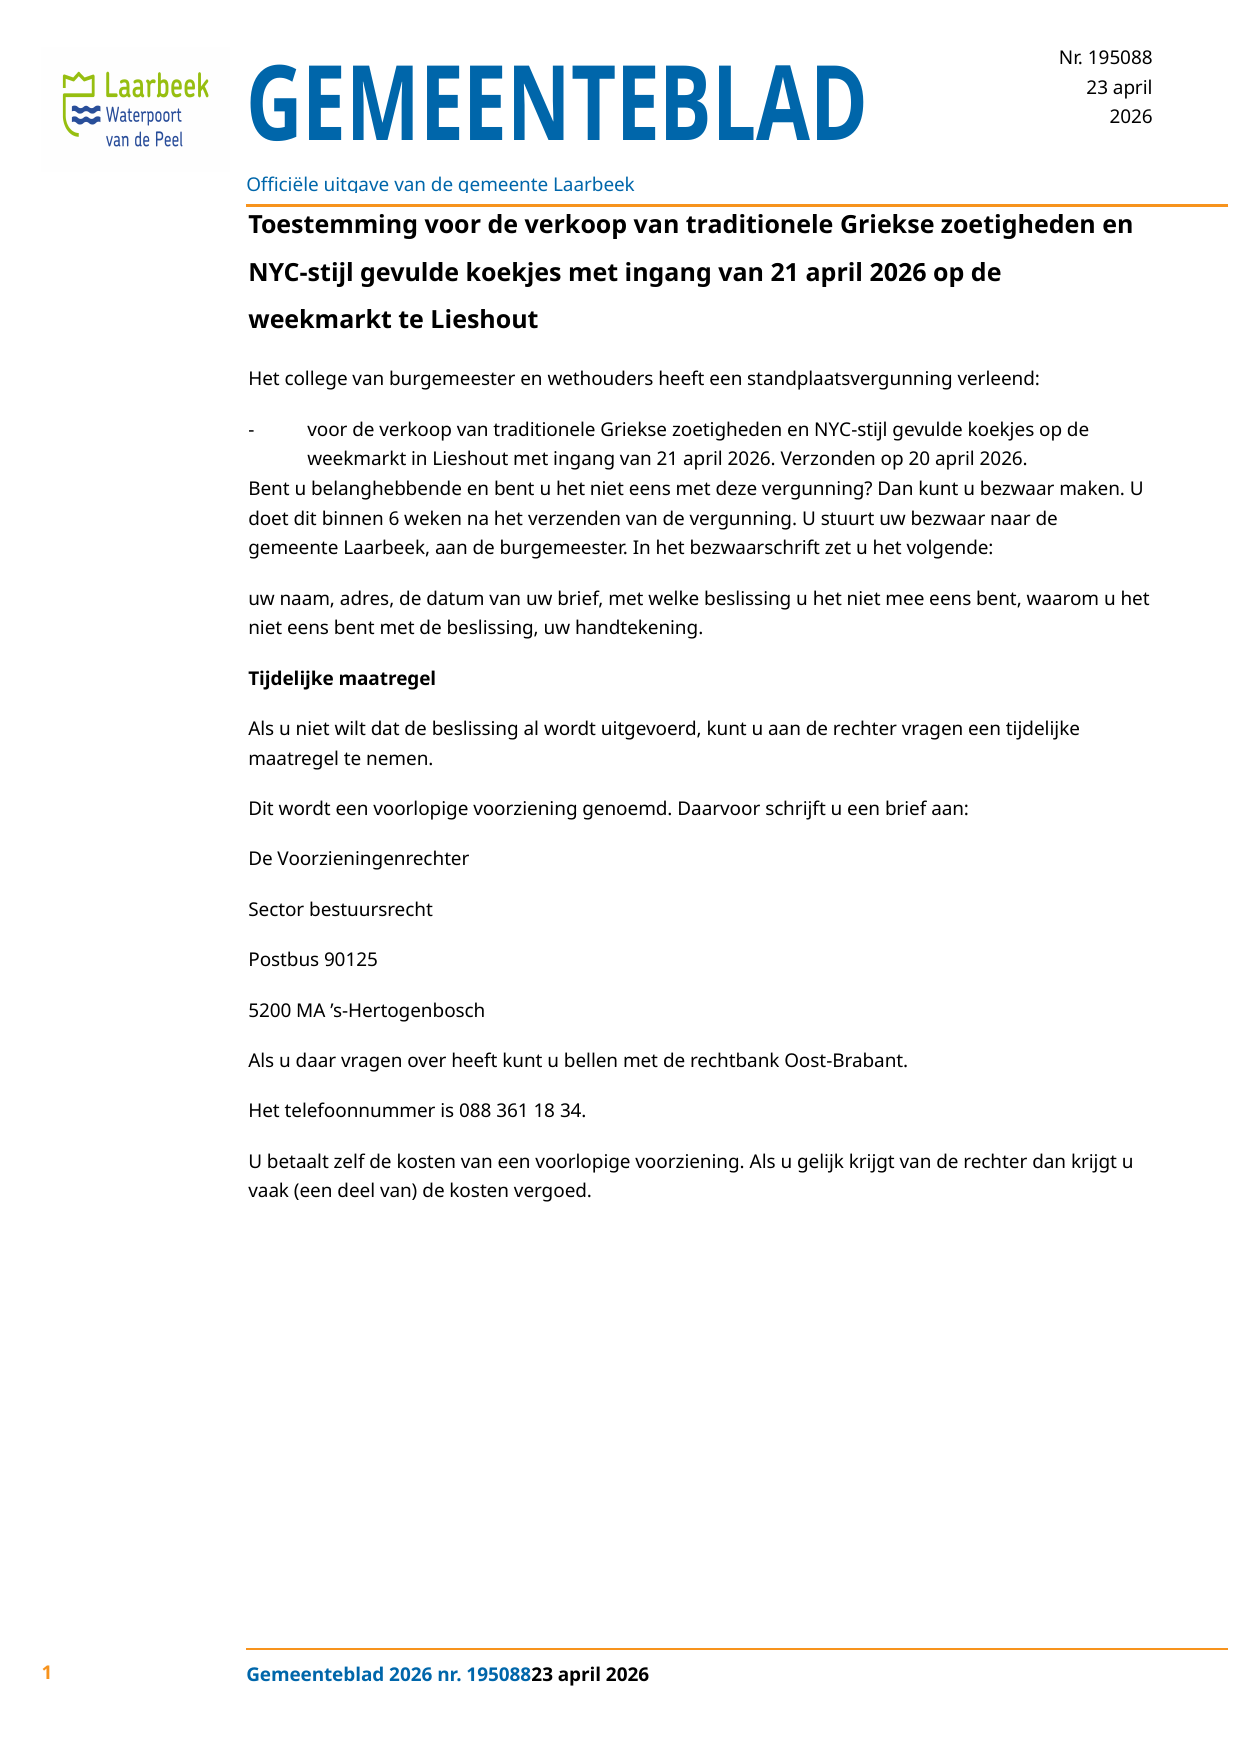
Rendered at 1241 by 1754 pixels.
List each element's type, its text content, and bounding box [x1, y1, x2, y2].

picture [41, 47, 231, 172]
text Postbus 90125 [248, 946, 1152, 972]
text Als u niet wilt dat de beslissing al wordt uitgevoerd, kunt u aan de rechter vragen een tijdelijke maatregel te nemen. [248, 715, 1152, 770]
text Dit wordt een voorlopige voorziening genoemd. Daarvoor schrijft u een brief aan: [248, 795, 1152, 821]
text De Voorzieningenrechter [248, 846, 1152, 871]
list voor de verkoop van traditionele Griekse zoetigheden en NYC‑stijl gevulde koekjes op de weekmarkt in Lieshout met ingang van 21 april 2026. Verzonden op 20 april 2026. [248, 416, 1152, 471]
text U betaalt zelf de kosten van een voorlopige voorziening. Als u gelijk krijgt van de rechter dan krijgt u vaak (een deel van) de kosten vergoed. [248, 1148, 1152, 1203]
text Sector bestuursrecht [248, 896, 1152, 922]
text Toestemming voor de verkoop van traditionele Griekse zoetigheden en NYC‑stijl gevulde koekjes met ingang van 21 april 2026 op de weekmarkt te Lieshout [248, 207, 1152, 336]
text Bent u belanghebbende en bent u het niet eens met deze vergunning? Dan kunt u bezwaar maken. U doet dit binnen 6 weken na het verzenden van de vergunning. U stuurt uw bezwaar naar de gemeente Laarbeek, aan de burgemeester. In het bezwaarschrift zet u het volgende: [248, 475, 1152, 560]
text 5200 MA ’s-Hertogenbosch [248, 997, 1152, 1022]
text Het college van burgemeester en wethouders heeft een standplaatsvergunning verleend: [248, 366, 1152, 391]
text Het telefoonnummer is 088 361 18 34. [248, 1098, 1152, 1123]
text uw naam, adres, de datum van uw brief, met welke beslissing u het niet mee eens bent, waarom u het niet eens bent met de beslissing, uw handtekening. [248, 585, 1152, 640]
text Als u daar vragen over heeft kunt u bellen met de rechtbank Oost-Brabant. [248, 1047, 1152, 1073]
text Tijdelijke maatregel [248, 665, 1152, 690]
